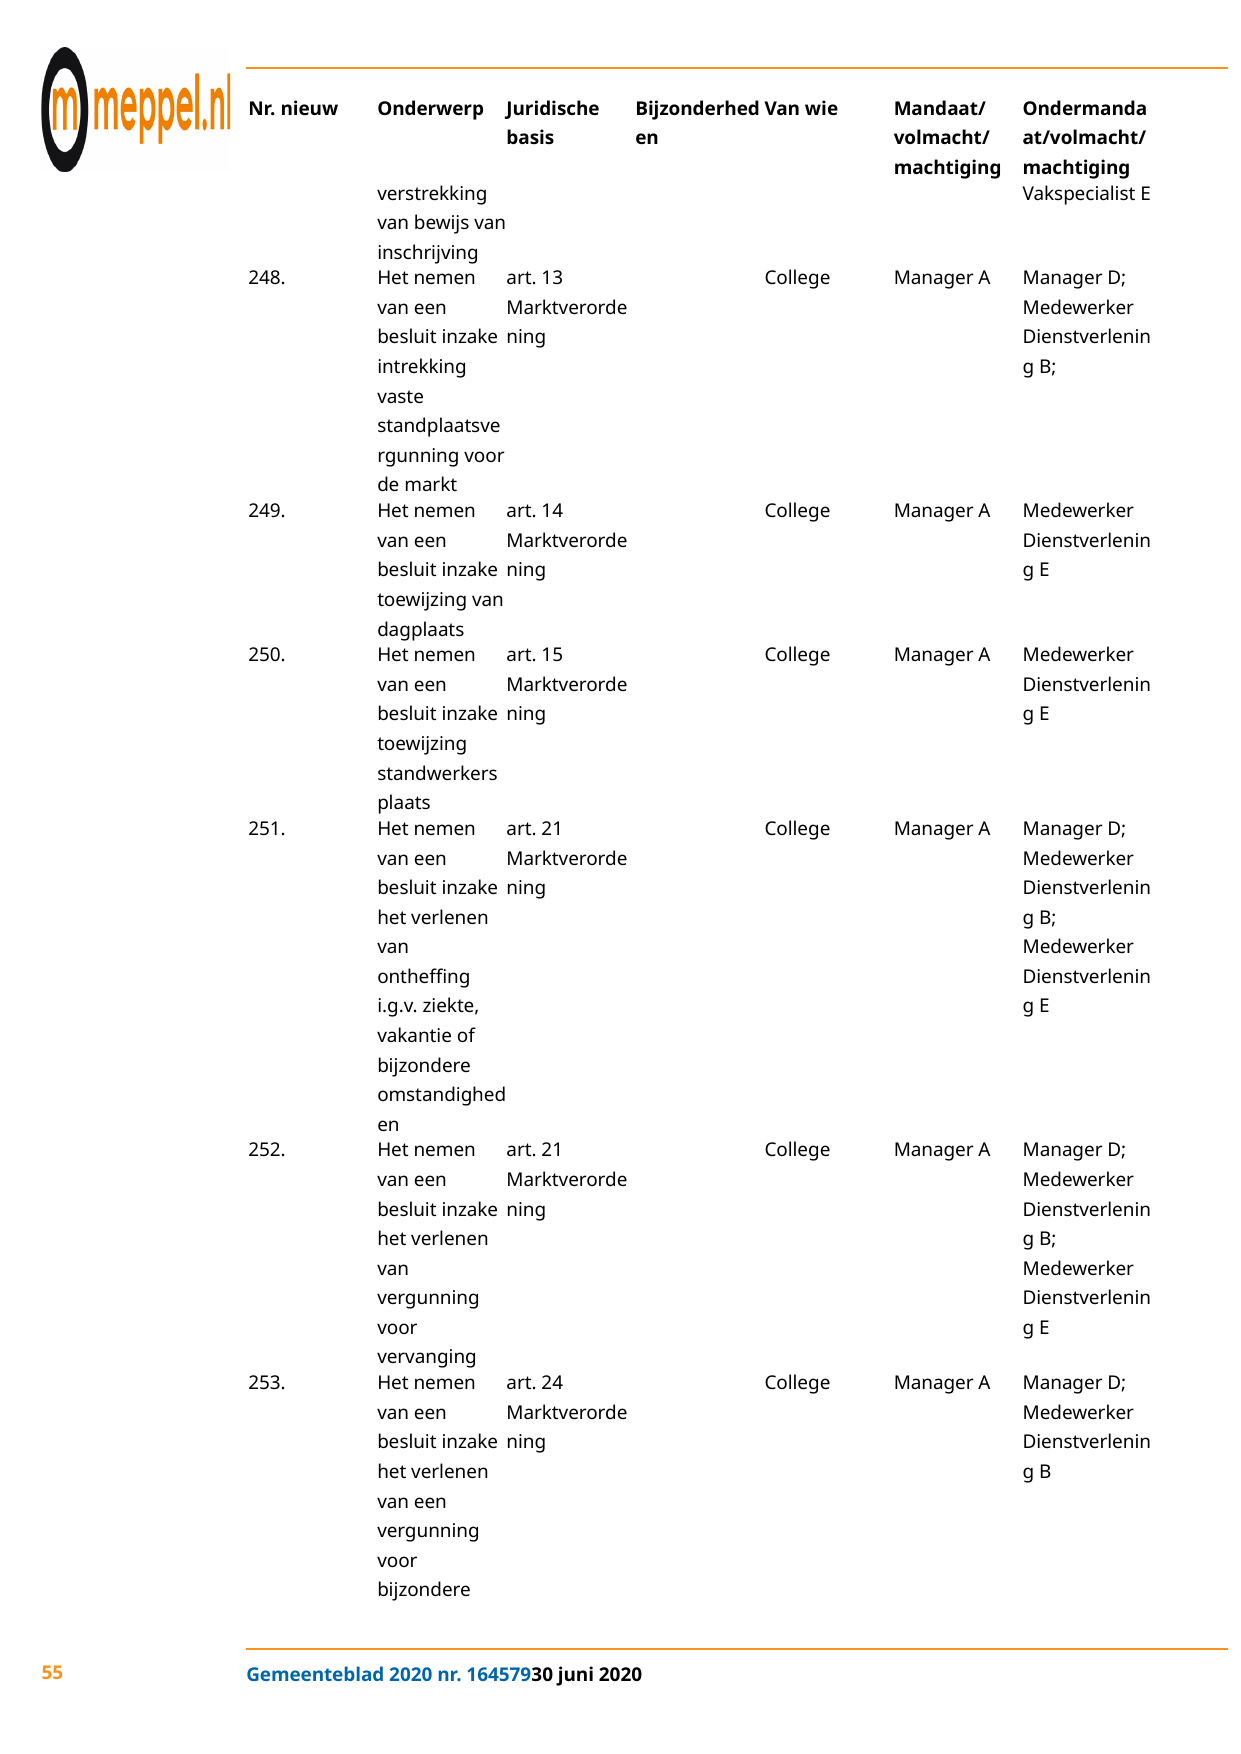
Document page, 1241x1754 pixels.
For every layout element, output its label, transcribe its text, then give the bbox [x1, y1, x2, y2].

table_cell [635, 498, 764, 641]
table_cell [764, 180, 893, 264]
table_cell Vakspecialist E [1023, 180, 1152, 264]
table_cell [635, 1370, 764, 1602]
table_header Juridische basis [506, 95, 635, 180]
table_cell Manager D; Medewerker Dienstverlening B; [1023, 265, 1152, 497]
table_cell Het nemen van een besluit inzake het verlenen van ontheffing i.g.v. ziekte, vakantie of bijzondere omstandigheden [377, 815, 506, 1137]
table_header Van wie [764, 95, 893, 180]
table_cell [635, 641, 764, 815]
table_cell College [764, 265, 893, 497]
table_cell [248, 1370, 377, 1602]
table_cell verstrekking van bewijs van inschrijving [377, 180, 506, 264]
table_header Mandaat/volmacht/machtiging [894, 95, 1022, 180]
table_cell [635, 265, 764, 497]
table_cell art. 21 Marktverordening [506, 815, 635, 1137]
table_cell Manager A [894, 265, 1022, 497]
table_cell Manager A [894, 641, 1022, 815]
table_cell College [764, 641, 893, 815]
table_cell art. 13 Marktverordening [506, 265, 635, 497]
table_cell Manager A [894, 815, 1022, 1137]
table_cell [248, 498, 377, 641]
table_cell Manager D; Medewerker Dienstverlening B; Medewerker Dienstverlening E [1023, 1137, 1152, 1369]
table_cell Het nemen van een besluit inzake intrekking vaste standplaatsvergunning voor de markt [377, 265, 506, 497]
table_cell Manager A [894, 1370, 1022, 1602]
table_cell Het nemen van een besluit inzake toewijzing standwerkersplaats [377, 641, 506, 815]
table_cell College [764, 498, 893, 641]
table_header Onderwerp [377, 95, 506, 180]
table_cell [506, 180, 635, 264]
table_cell Het nemen van een besluit inzake het verlenen van een vergunning voor bijzondere [377, 1370, 506, 1602]
table_header Ondermandaat/volmacht/ machtiging [1023, 95, 1152, 180]
table_header Nr. nieuw [248, 95, 377, 180]
table_cell [248, 1137, 377, 1369]
table_cell art. 24 Marktverordening [506, 1370, 635, 1602]
table_cell art. 21 Marktverordening [506, 1137, 635, 1369]
table_cell Het nemen van een besluit inzake het verlenen van vergunning voor vervanging [377, 1137, 506, 1369]
table_cell College [764, 1370, 893, 1602]
picture [41, 47, 231, 172]
table_cell College [764, 1137, 893, 1369]
table_cell [248, 815, 377, 1137]
table_cell [635, 1137, 764, 1369]
table_cell [248, 265, 377, 497]
table_cell Het nemen van een besluit inzake toewijzing van dagplaats [377, 498, 506, 641]
table_header Bijzonderheden [635, 95, 764, 180]
table_cell [248, 180, 377, 264]
table_cell Manager D; Medewerker Dienstverlening B [1023, 1370, 1152, 1602]
table_cell art. 14 Marktverordening [506, 498, 635, 641]
table_cell [248, 641, 377, 815]
table_cell Manager D; Medewerker Dienstverlening B; Medewerker Dienstverlening E [1023, 815, 1152, 1137]
table_cell [635, 180, 764, 264]
table_cell Manager A [894, 1137, 1022, 1369]
table_cell College [764, 815, 893, 1137]
table_cell art. 15 Marktverordening [506, 641, 635, 815]
table_cell Manager A [894, 498, 1022, 641]
table_cell [635, 815, 764, 1137]
table_cell Medewerker Dienstverlening E [1023, 498, 1152, 641]
table_cell Medewerker Dienstverlening E [1023, 641, 1152, 815]
table_cell [894, 180, 1022, 264]
